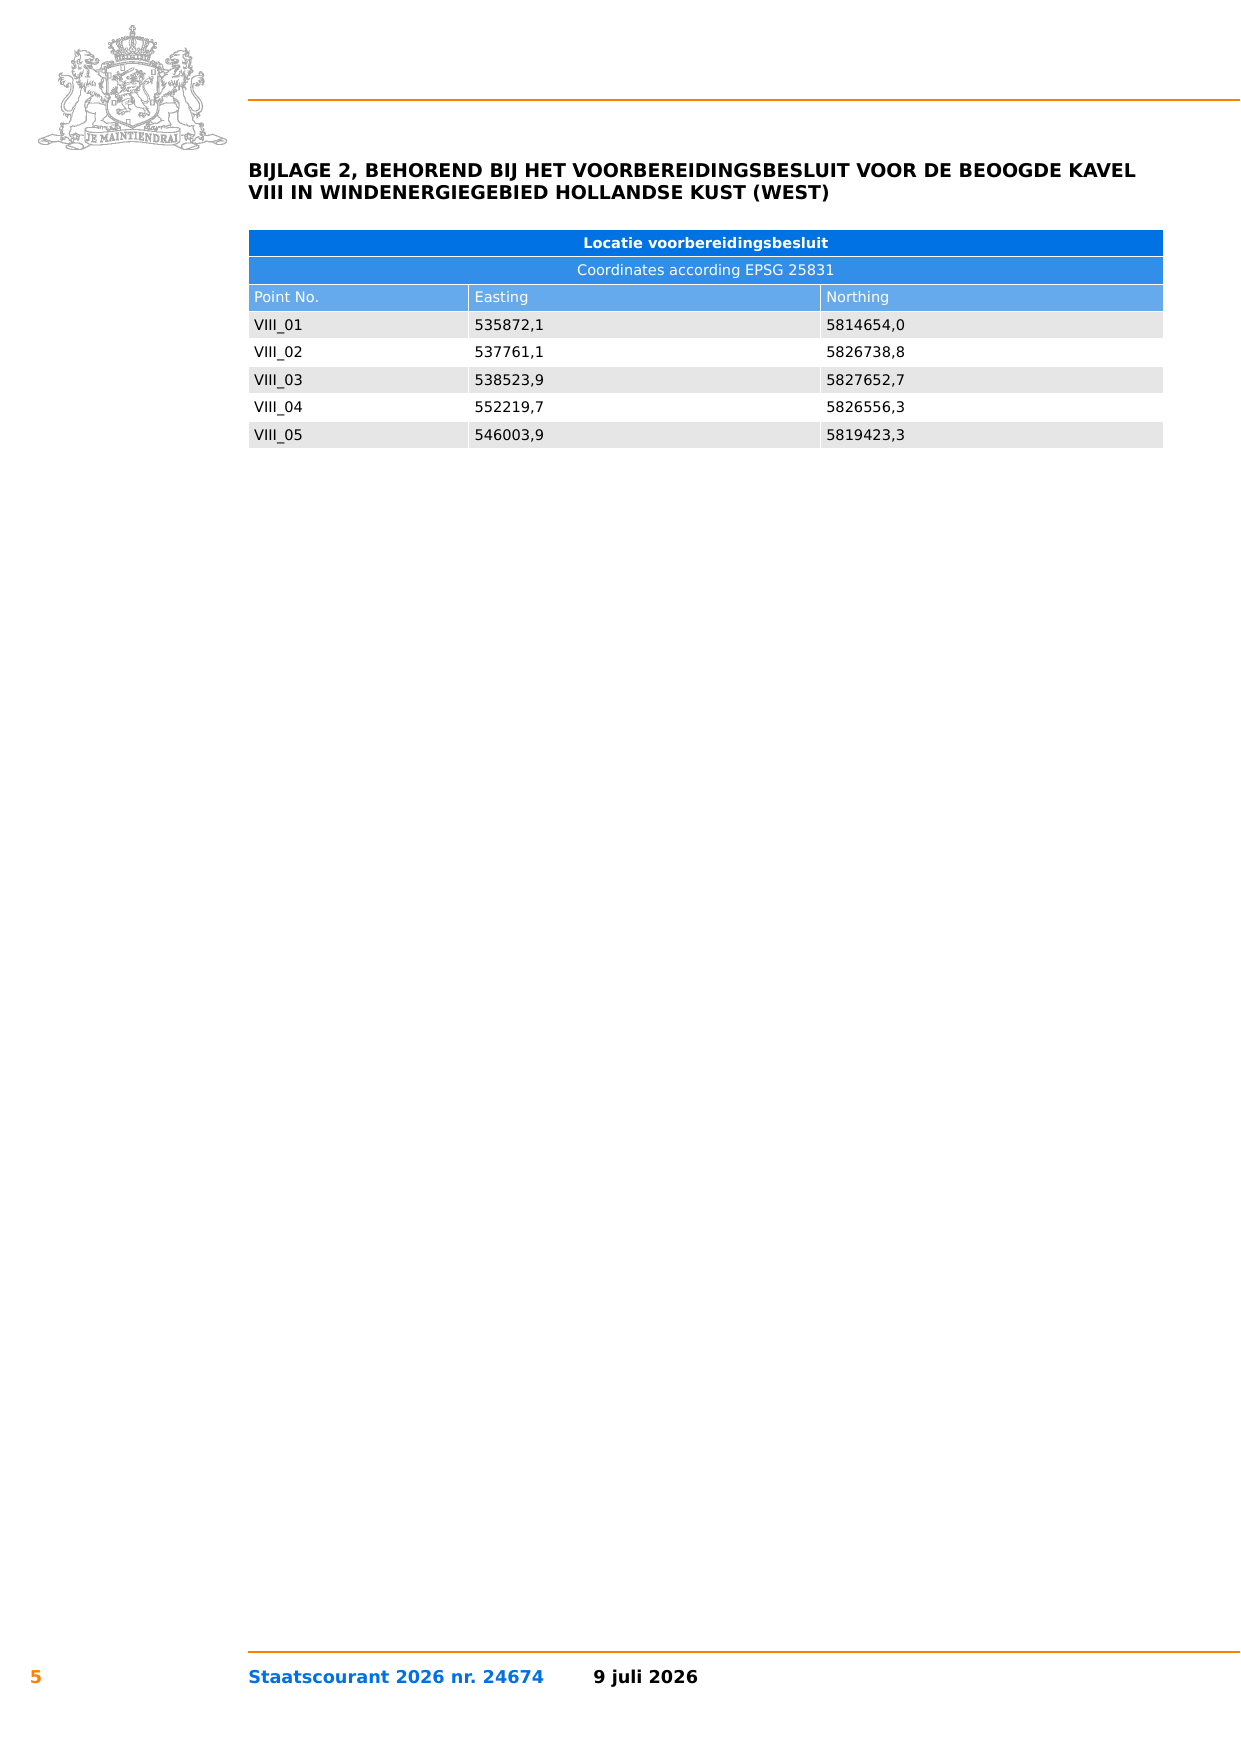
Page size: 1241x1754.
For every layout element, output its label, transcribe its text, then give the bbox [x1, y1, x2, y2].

table_cell VIII_01 [249, 312, 468, 338]
table_cell VIII_04 [249, 394, 468, 421]
table_cell 5819423,3 [821, 422, 1163, 448]
table_cell 535872,1 [469, 312, 820, 338]
table_cell Point No. [249, 285, 468, 311]
table_cell 5827652,7 [821, 367, 1163, 393]
table_cell 5814654,0 [821, 312, 1163, 338]
table_cell Northing [821, 285, 1163, 311]
table_cell VIII_03 [249, 367, 468, 393]
table_cell 537761,1 [469, 340, 820, 366]
table_cell VIII_02 [249, 340, 468, 366]
table_cell Coordinates according EPSG 25831 [249, 257, 1163, 284]
table_cell VIII_05 [249, 422, 468, 448]
table_cell 552219,7 [469, 394, 820, 421]
picture [38, 25, 227, 150]
table_cell Easting [469, 285, 820, 311]
table_cell 546003,9 [469, 422, 820, 448]
table_header Locatie voorbereidingsbesluit [249, 230, 1163, 256]
table_cell 5826738,8 [821, 340, 1163, 366]
table_cell 5826556,3 [821, 394, 1163, 421]
table_cell 538523,9 [469, 367, 820, 393]
subtitle BIJLAGE 2, BEHOREND BIJ HET VOORBEREIDINGSBESLUIT VOOR DE BEOOGDE KAVEL VIII IN WINDENERGIEGEBIED HOLLANDSE KUST (WEST) [248, 160, 1163, 204]
